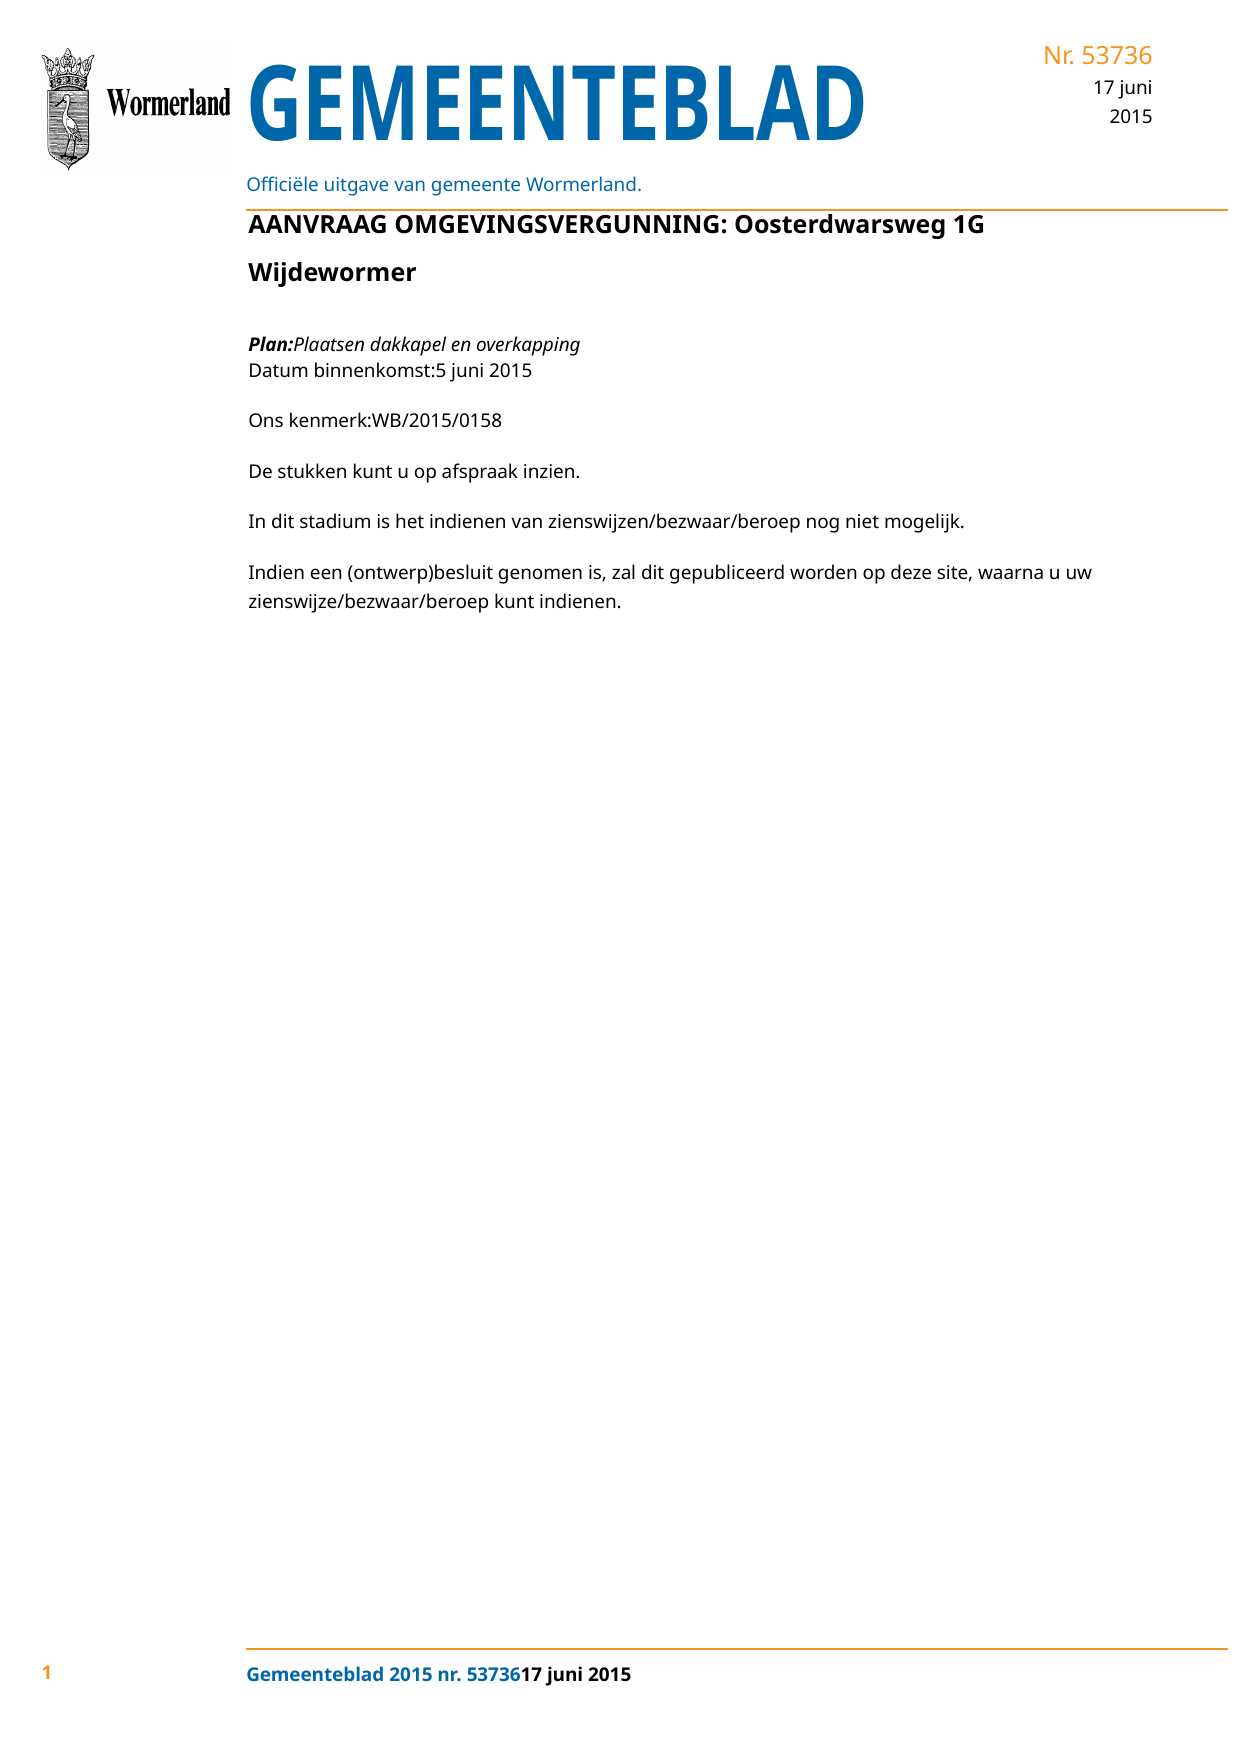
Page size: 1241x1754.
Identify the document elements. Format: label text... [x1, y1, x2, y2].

text Ons kenmerk:WB/2015/0158 [248, 408, 1152, 433]
text AANVRAAG OMGEVINGSVERGUNNING: Oosterdwarsweg 1G Wijdewormer [248, 211, 1152, 288]
picture [41, 47, 231, 172]
text Plan:Plaatsen dakkapel en overkapping [248, 331, 1152, 357]
text De stukken kunt u op afspraak inzien. [248, 458, 1152, 484]
text Indien een (ontwerp)besluit genomen is, zal dit gepubliceerd worden op deze site, waarna u uw zienswijze/bezwaar/beroep kunt indienen. [248, 559, 1152, 614]
text Datum binnenkomst:5 juni 2015 [248, 357, 1152, 383]
text In dit stadium is het indienen van zienswijzen/bezwaar/beroep nog niet mogelijk. [248, 508, 1152, 534]
